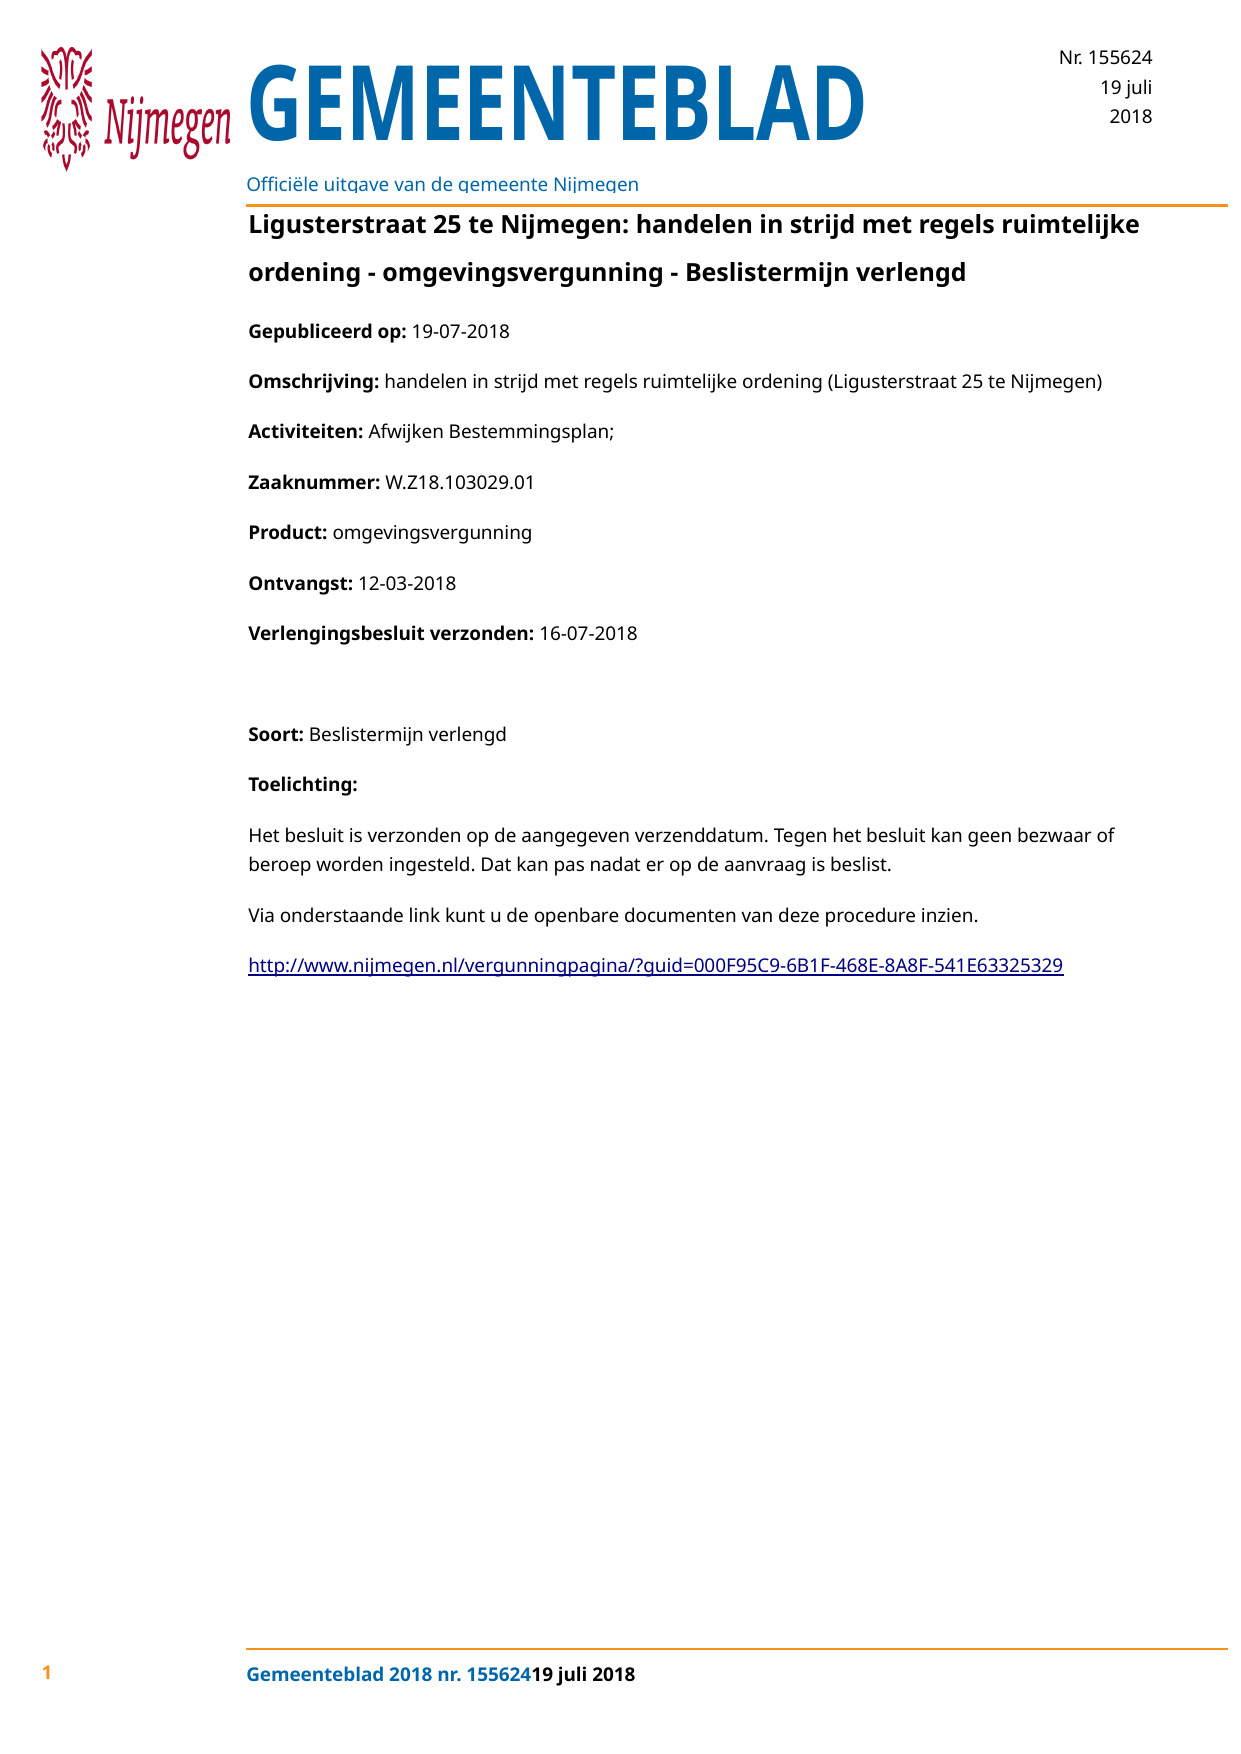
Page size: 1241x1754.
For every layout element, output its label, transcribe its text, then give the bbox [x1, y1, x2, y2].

text Ligusterstraat 25 te Nijmegen: handelen in strijd met regels ruimtelijke ordening - omgevingsvergunning - Beslistermijn verlengd [248, 207, 1152, 288]
picture [41, 47, 231, 172]
text Omschrijving: handelen in strijd met regels ruimtelijke ordening (Ligusterstraat 25 te Nijmegen) [248, 368, 1152, 394]
text Activiteiten: Afwijken Bestemmingsplan; [248, 419, 1152, 444]
text Toelichting: [248, 772, 1152, 797]
text http://www.nijmegen.nl/vergunningpagina/?guid=000F95C9-6B1F-468E-8A8F-541E63325329 [248, 952, 1152, 978]
text Soort: Beslistermijn verlengd [248, 721, 1152, 747]
text Zaaknummer: W.Z18.103029.01 [248, 469, 1152, 495]
text Het besluit is verzonden op de aangegeven verzenddatum. Tegen het besluit kan geen bezwaar of beroep worden ingesteld. Dat kan pas nadat er op de aanvraag is beslist. [248, 822, 1152, 877]
text Via onderstaande link kunt u de openbare documenten van deze procedure inzien. [248, 902, 1152, 928]
text Gepubliceerd op: 19-07-2018 [248, 318, 1152, 344]
text Verlengingsbesluit verzonden: 16-07-2018 [248, 620, 1152, 646]
text Product: omgevingsvergunning [248, 519, 1152, 545]
text Ontvangst: 12-03-2018 [248, 570, 1152, 596]
